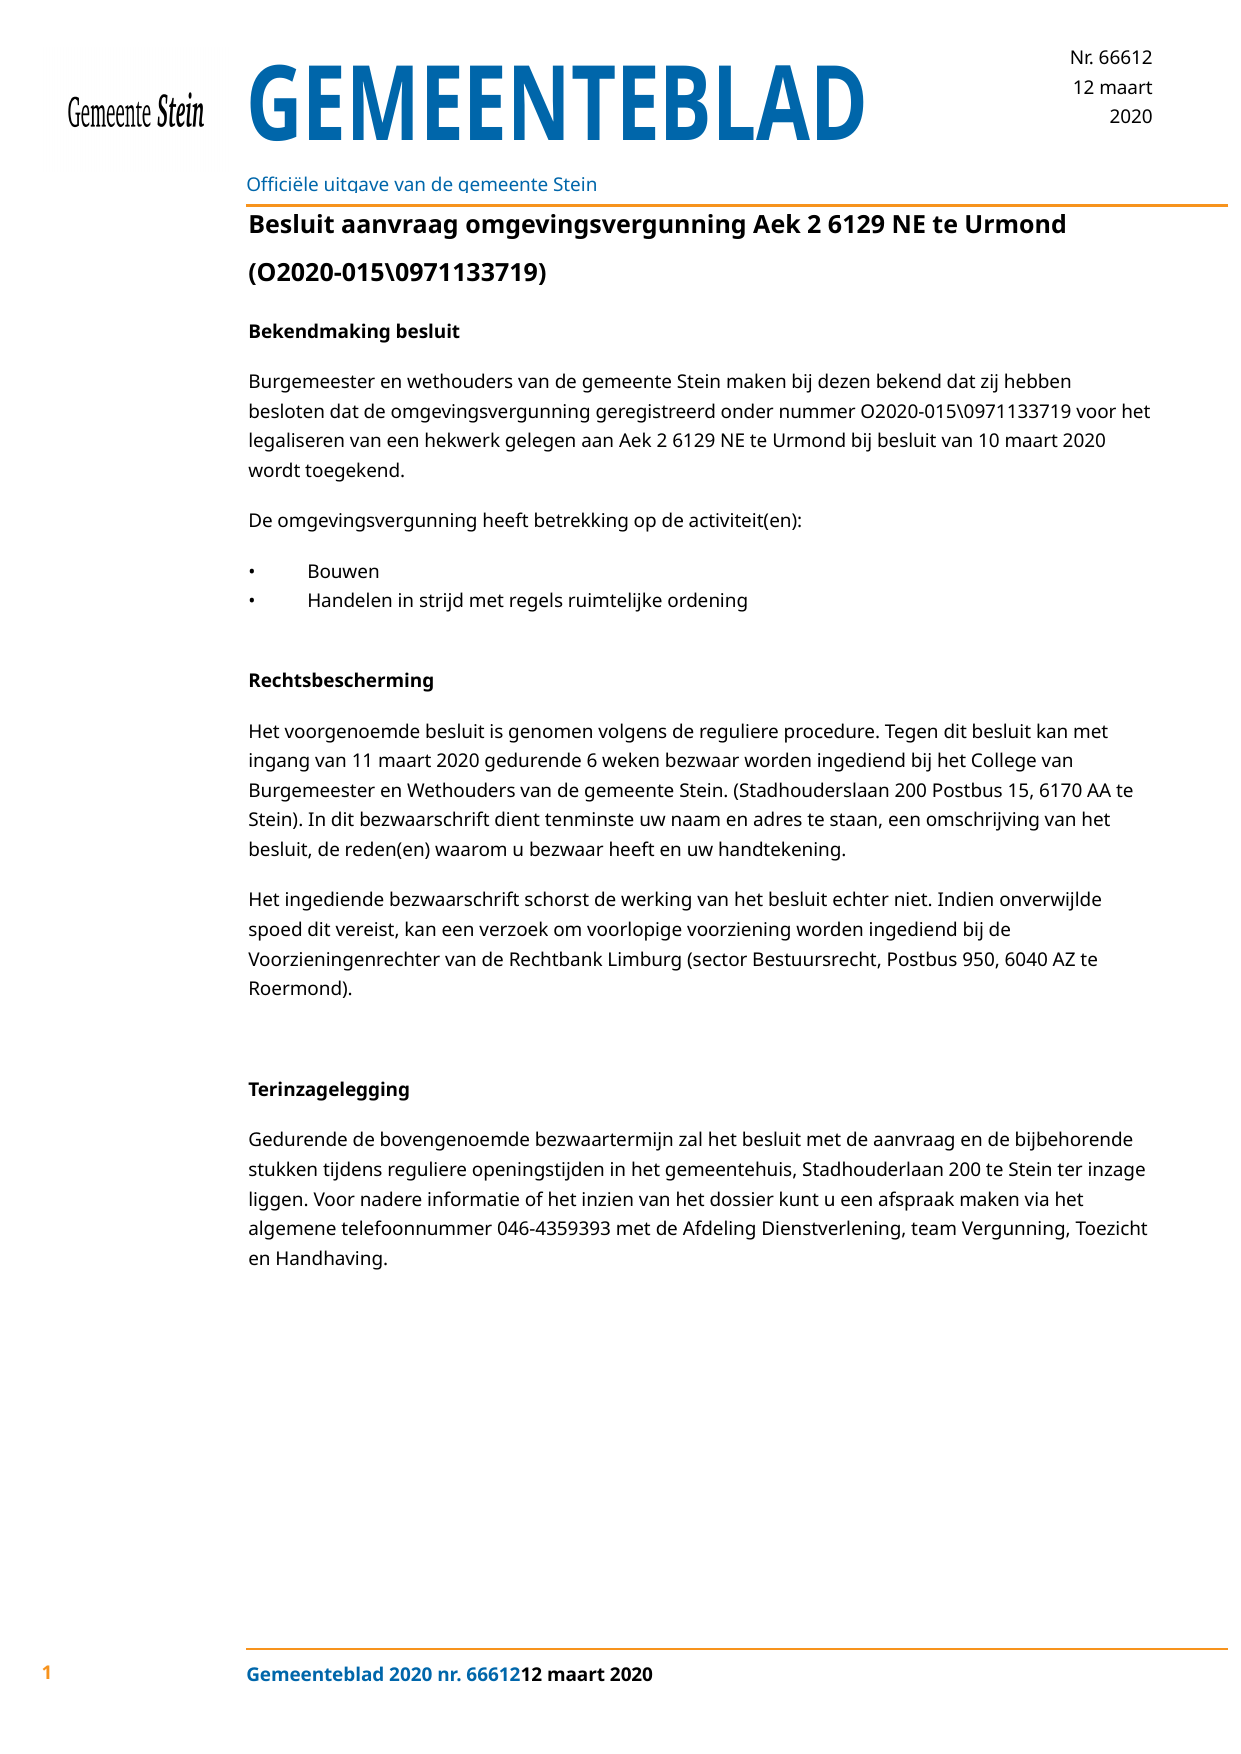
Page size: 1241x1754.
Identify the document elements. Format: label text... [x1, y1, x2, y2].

text Het ingediende bezwaarschrift schorst de werking van het besluit echter niet. Indien onverwijlde spoed dit vereist, kan een verzoek om voorlopige voorziening worden ingediend bij de Voorzieningenrechter van de Rechtbank Limburg (sector Bestuursrecht, Postbus 950, 6040 AZ te Roermond). [248, 887, 1152, 1001]
list Bouwen [248, 558, 1152, 584]
text Terinzagelegging [248, 1076, 1152, 1102]
text Het voorgenoemde besluit is genomen volgens de reguliere procedure. Tegen dit besluit kan met ingang van 11 maart 2020 gedurende 6 weken bezwaar worden ingediend bij het College van Burgemeester en Wethouders van de gemeente Stein. (Stadhouderslaan 200 Postbus 15, 6170 AA te Stein). In dit bezwaarschrift dient tenminste uw naam en adres te staan, een omschrijving van het besluit, de reden(en) waarom u bezwaar heeft en uw handtekening. [248, 718, 1152, 862]
picture [41, 47, 231, 172]
text Bekendmaking besluit [248, 318, 1152, 344]
text Besluit aanvraag omgevingsvergunning Aek 2 6129 NE te Urmond (O2020-015\0971133719) [248, 207, 1152, 288]
text Burgemeester en wethouders van de gemeente Stein maken bij dezen bekend dat zij hebben besloten dat de omgevingsvergunning geregistreerd onder nummer O2020-015\0971133719 voor het legaliseren van een hekwerk gelegen aan Aek 2 6129 NE te Urmond bij besluit van 10 maart 2020 wordt toegekend. [248, 368, 1152, 483]
text Gedurende de bovengenoemde bezwaartermijn zal het besluit met de aanvraag en de bijbehorende stukken tijdens reguliere openingstijden in het gemeentehuis, Stadhouderlaan 200 te Stein ter inzage liggen. Voor nadere informatie of het inzien van het dossier kunt u een afspraak maken via het algemene telefoonnummer 046-4359393 met de Afdeling Dienstverlening, team Vergunning, Toezicht en Handhaving. [248, 1127, 1152, 1271]
list Handelen in strijd met regels ruimtelijke ordening [248, 587, 1152, 613]
text De omgevingsvergunning heeft betrekking op de activiteit(en): [248, 507, 1152, 533]
text Rechtsbescherming [248, 667, 1152, 693]
